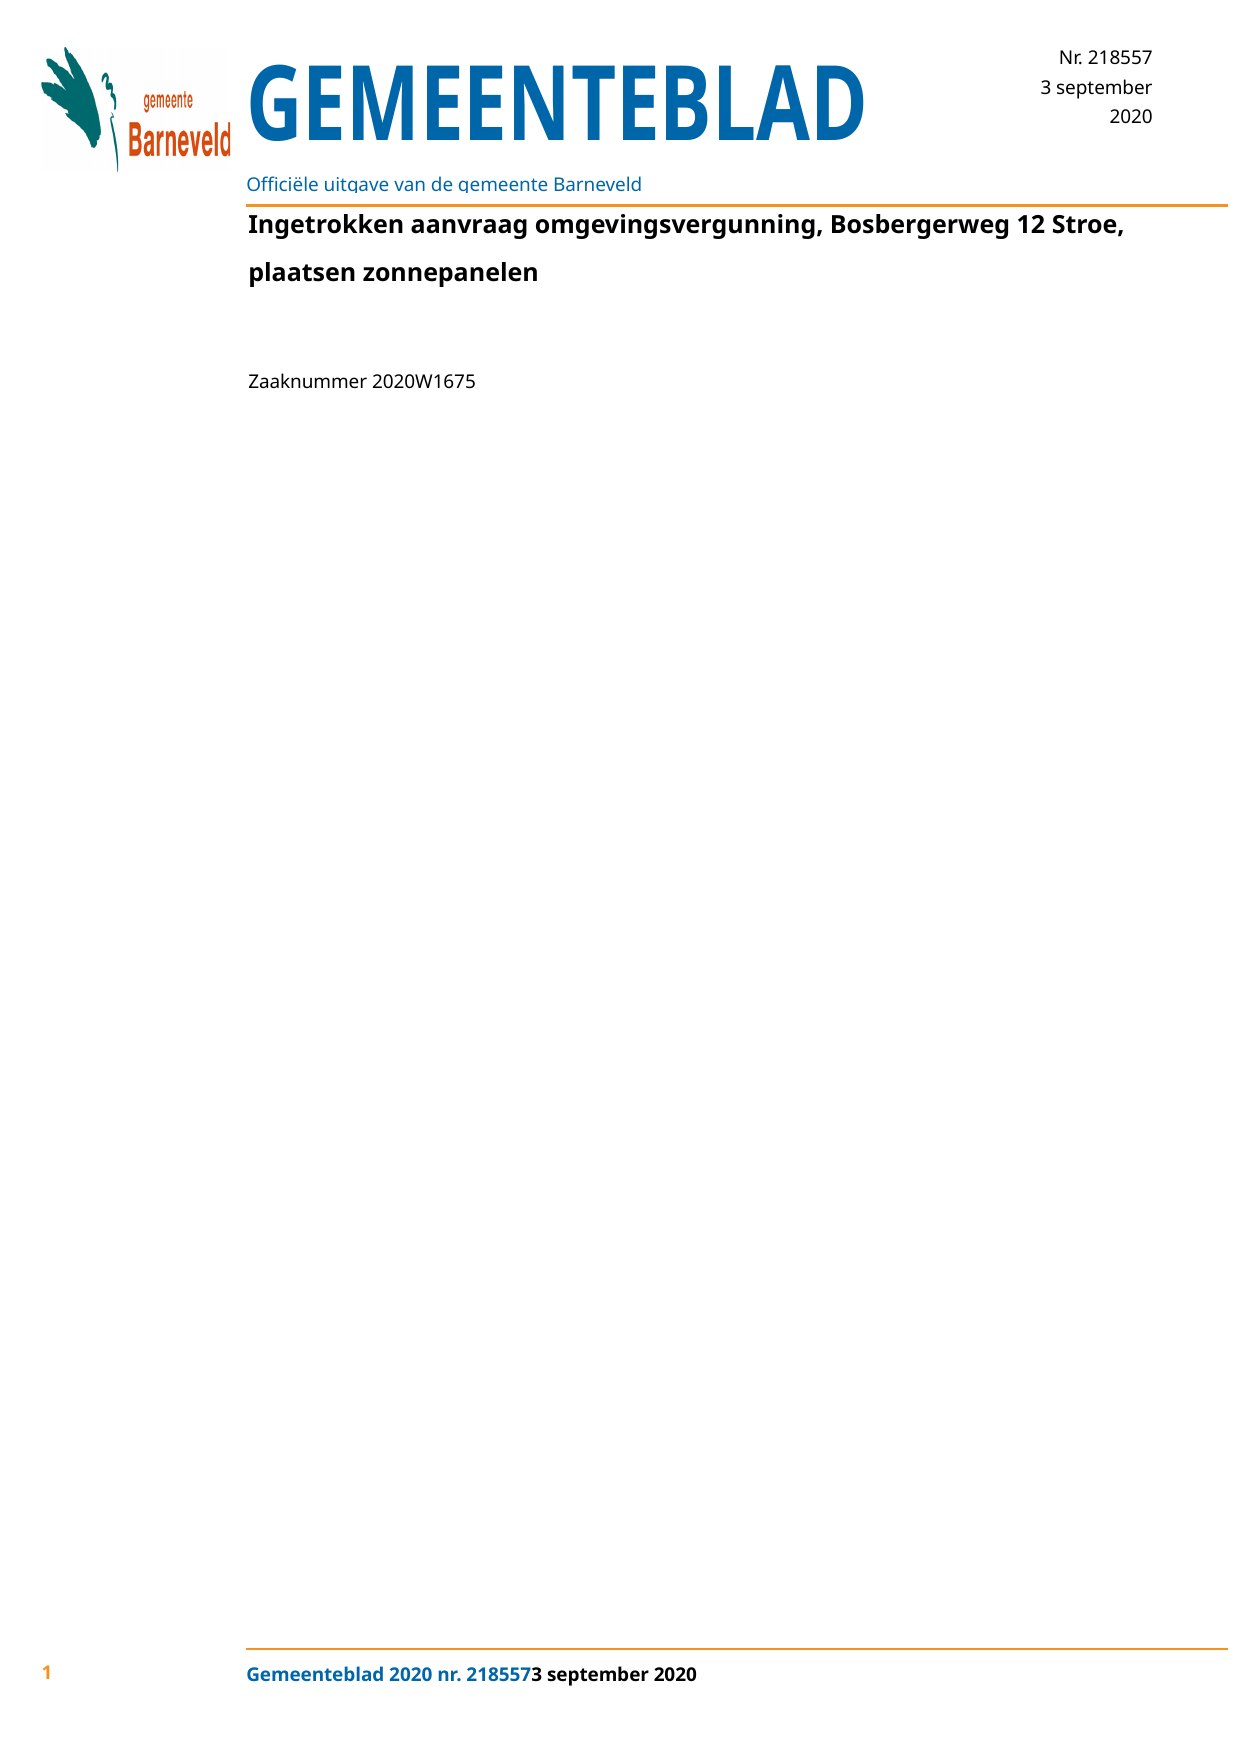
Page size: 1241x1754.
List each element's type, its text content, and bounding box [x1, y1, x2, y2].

text Ingetrokken aanvraag omgevingsvergunning, Bosbergerweg 12 Stroe, plaatsen zonnepanelen [248, 207, 1152, 288]
picture [41, 47, 231, 172]
text Zaaknummer 2020W1675 [248, 368, 1152, 394]
